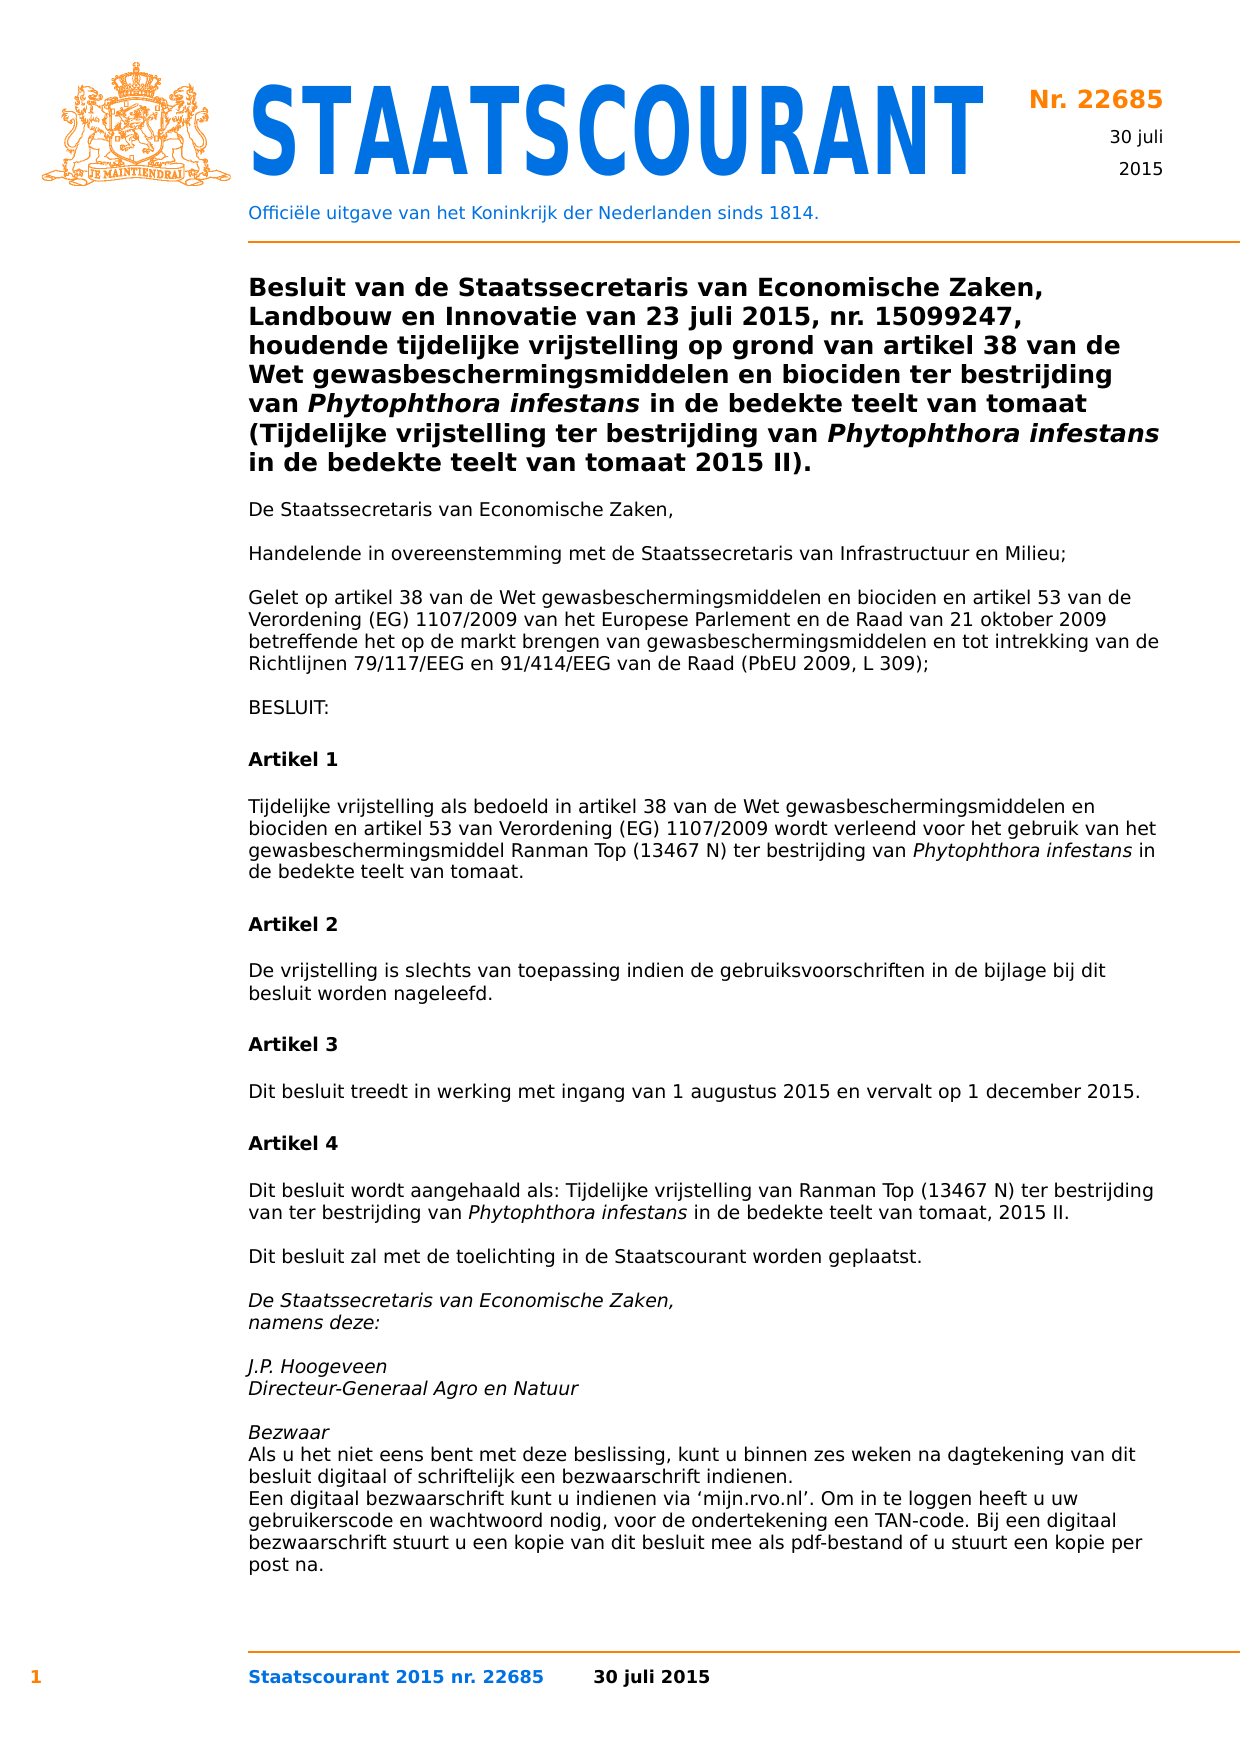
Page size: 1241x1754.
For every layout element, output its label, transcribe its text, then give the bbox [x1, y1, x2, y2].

text BESLUIT: [248, 697, 1163, 718]
text Een digitaal bezwaarschrift kunt u indienen via ‘mijn.rvo.nl’. Om in te loggen heeft u uw gebruikerscode en wachtwoord nodig, voor de ondertekening een TAN-code. Bij een digitaal bezwaarschrift stuurt u een kopie van dit besluit mee als pdf-bestand of u stuurt een kopie per post na. [248, 1488, 1163, 1576]
table_cell 30 juli [998, 121, 1240, 153]
table_cell 2015 [998, 153, 1240, 203]
text Tijdelijke vrijstelling als bedoeld in artikel 38 van de Wet gewasbeschermingsmiddelen en biociden en artikel 53 van Verordening (EG) 1107/2009 wordt verleend voor het gebruik van het gewasbeschermingsmiddel Ranman Top (13467 N) ter bestrijding van Phytophthora infestans in de bedekte teelt van tomaat. [248, 796, 1163, 883]
subtitle Artikel 4 [248, 1133, 1163, 1155]
text Bezwaar [248, 1422, 1163, 1444]
text De Staatssecretaris van Economische Zaken, [248, 499, 1163, 521]
text De vrijstelling is slechts van toepassing indien de gebruiksvoorschriften in de bijlage bij dit besluit worden nageleefd. [248, 960, 1163, 1004]
table_header [25, 62, 248, 241]
table_header Nr. 22685 [998, 62, 1240, 121]
text Gelet op artikel 38 van de Wet gewasbeschermingsmiddelen en biociden en artikel 53 van de Verordening (EG) 1107/2009 van het Europese Parlement en de Raad van 21 oktober 2009 betreffende het op de markt brengen van gewasbeschermingsmiddelen en tot intrekking van de Richtlijnen 79/117/EEG en 91/414/EEG van de Raad (PbEU 2009, L 309); [248, 587, 1163, 675]
text Als u het niet eens bent met deze beslissing, kunt u binnen zes weken na dagtekening van dit besluit digitaal of schriftelijk een bezwaarschrift indienen. [248, 1444, 1163, 1488]
subtitle Artikel 3 [248, 1034, 1163, 1056]
picture [41, 62, 231, 186]
table_cell Officiële uitgave van het Koninkrijk der Nederlanden sinds 1814. [248, 203, 1240, 241]
text Dit besluit zal met de toelichting in de Staatscourant worden geplaatst. [248, 1246, 1163, 1268]
text Handelende in overeenstemming met de Staatssecretaris van Infrastructuur en Milieu; [248, 543, 1163, 565]
subtitle Artikel 2 [248, 913, 1163, 935]
text Dit besluit wordt aangehaald als: Tijdelijke vrijstelling van Ranman Top (13467 N) ter bestrijding van ter bestrijding van Phytophthora infestans in de bedekte teelt van tomaat, 2015 II. [248, 1180, 1163, 1224]
text Dit besluit treedt in werking met ingang van 1 augustus 2015 en vervalt op 1 december 2015. [248, 1081, 1163, 1103]
subtitle Besluit van de Staatssecretaris van Economische Zaken, Landbouw en Innovatie van 23 juli 2015, nr. 15099247, houdende tijdelijke vrijstelling op grond van artikel 38 van de Wet gewasbeschermingsmiddelen en biociden ter bestrijding van Phytophthora infestans in de bedekte teelt van tomaat (Tijdelijke vrijstelling ter bestrijding van Phytophthora infestans in de bedekte teelt van tomaat 2015 II). [248, 273, 1163, 477]
text De Staatssecretaris van Economische Zaken, namens deze: J.P. Hoogeveen Directeur-Generaal Agro en Natuur [248, 1290, 1163, 1400]
table_header STAATSCOURANT [248, 62, 998, 203]
subtitle Artikel 1 [248, 748, 1163, 771]
